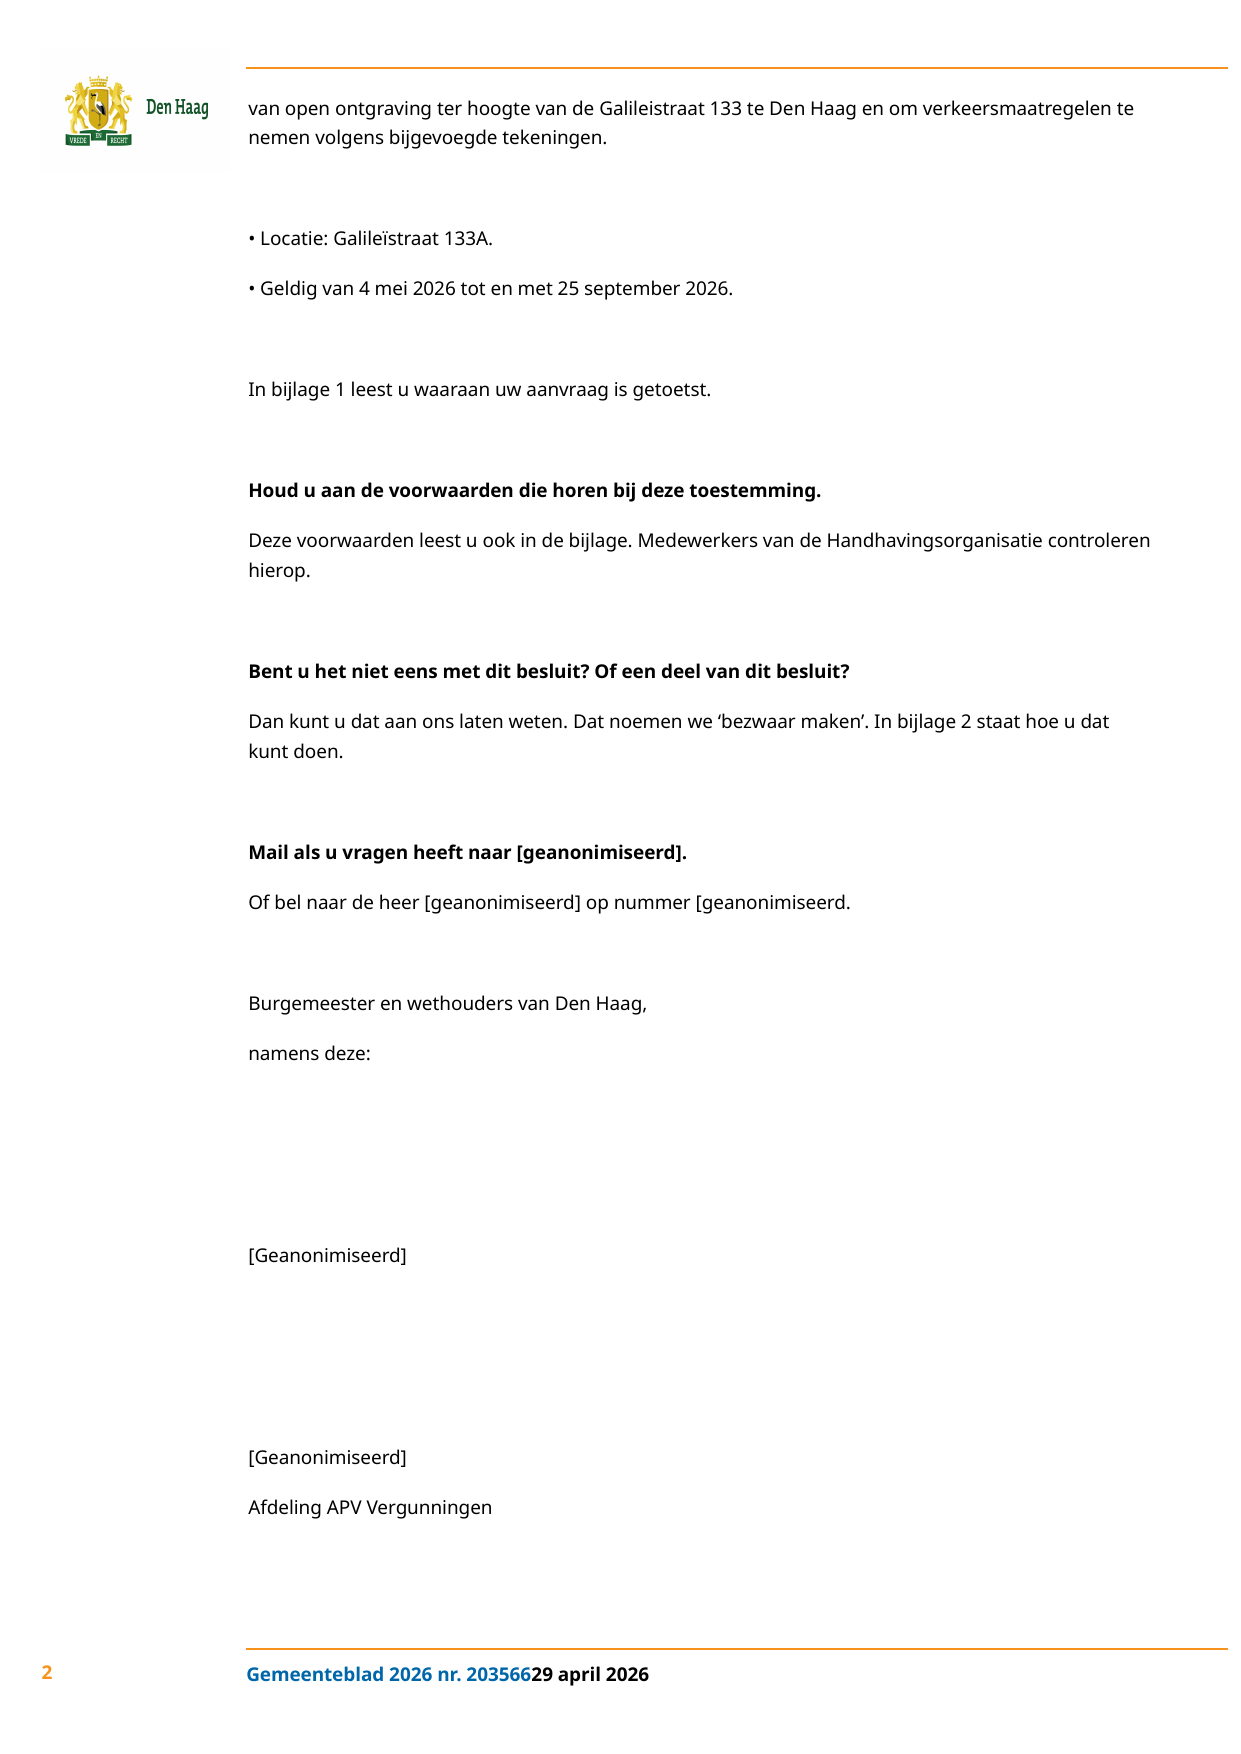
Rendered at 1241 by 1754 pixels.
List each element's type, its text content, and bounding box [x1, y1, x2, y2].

text Afdeling APV Vergunningen [248, 1494, 1152, 1520]
picture [41, 47, 231, 172]
text Dan kunt u dat aan ons laten weten. Dat noemen we ‘bezwaar maken’. In bijlage 2 staat hoe u dat kunt doen. [248, 708, 1152, 764]
text • Geldig van 4 mei 2026 tot en met 25 september 2026. [248, 276, 1152, 301]
text • Locatie: Galileïstraat 133A. [248, 225, 1152, 251]
text Houd u aan de voorwaarden die horen bij deze toestemming. [248, 477, 1152, 503]
text [Geanonimiseerd] [248, 1242, 1152, 1268]
text Bent u het niet eens met dit besluit? Of een deel van dit besluit? [248, 658, 1152, 684]
text In bijlage 1 leest u waaraan uw aanvraag is getoetst. [248, 376, 1152, 402]
text van open ontgraving ter hoogte van de Galileistraat 133 te Den Haag en om verkeersmaatregelen te nemen volgens bijgevoegde tekeningen. [248, 95, 1152, 150]
text Mail als u vragen heeft naar [geanonimiseerd]. [248, 839, 1152, 865]
text Burgemeester en wethouders van Den Haag, [248, 990, 1152, 1016]
text Of bel naar de heer [geanonimiseerd] op nummer [geanonimiseerd. [248, 889, 1152, 915]
text Deze voorwaarden leest u ook in de bijlage. Medewerkers van de Handhavingsorganisatie controleren hierop. [248, 528, 1152, 583]
text [Geanonimiseerd] [248, 1444, 1152, 1470]
text namens deze: [248, 1041, 1152, 1066]
